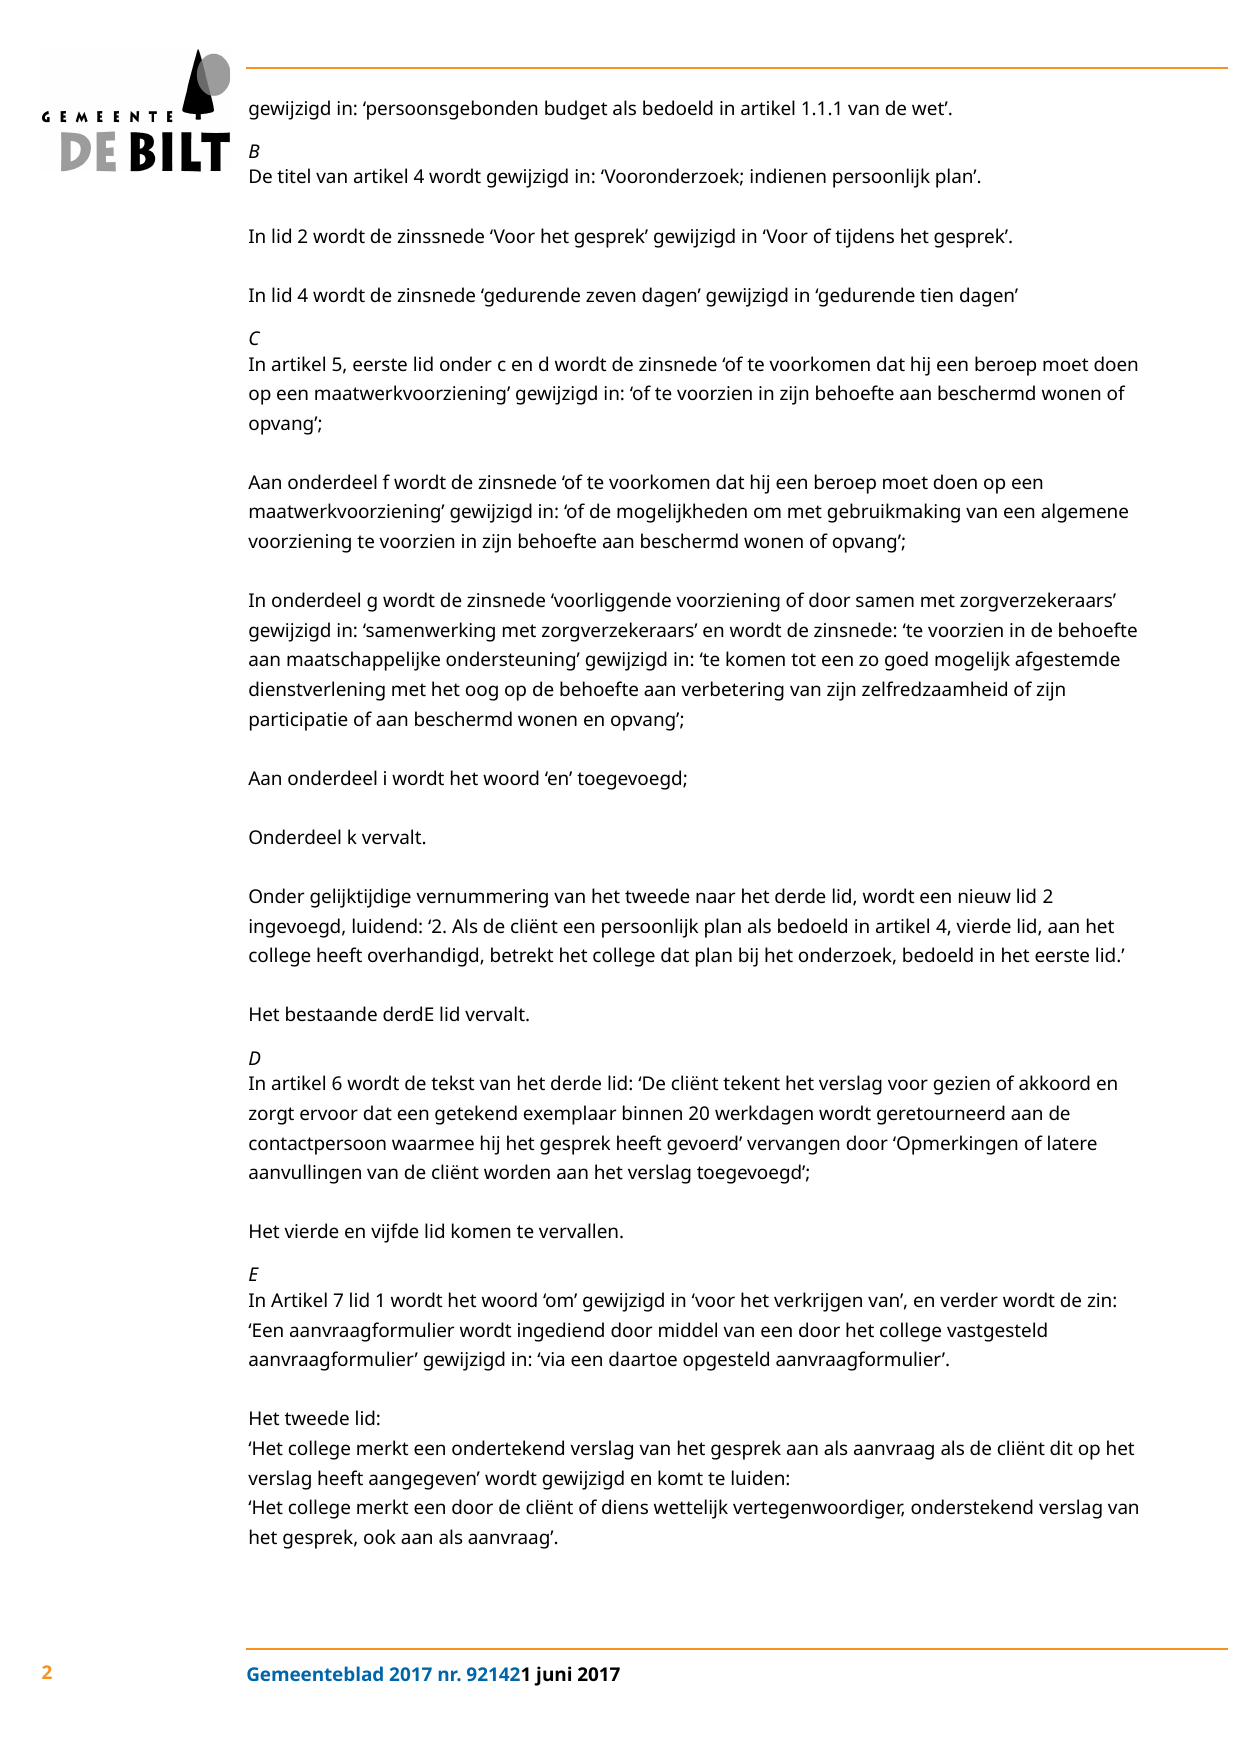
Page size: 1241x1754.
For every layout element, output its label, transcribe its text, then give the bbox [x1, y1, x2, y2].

text B [248, 138, 1152, 164]
text In lid 4 wordt de zinsnede ‘gedurende zeven dagen’ gewijzigd in ‘gedurende tien dagen’ [248, 282, 1152, 308]
text In artikel 6 wordt de tekst van het derde lid: ‘De cliënt tekent het verslag voor gezien of akkoord en zorgt ervoor dat een getekend exemplaar binnen 20 werkdagen wordt geretourneerd aan de contactpersoon waarmee hij het gesprek heeft gevoerd’ vervangen door ‘Opmerkingen of latere aanvullingen van de cliënt worden aan het verslag toegevoegd’; [248, 1071, 1152, 1185]
text In artikel 5, eerste lid onder c en d wordt de zinsnede ‘of te voorkomen dat hij een beroep moet doen op een maatwerkvoorziening’ gewijzigd in: ‘of te voorzien in zijn behoefte aan beschermd wonen of opvang’; [248, 351, 1152, 436]
text Het tweede lid: [248, 1406, 1152, 1431]
text In Artikel 7 lid 1 wordt het woord ‘om’ gewijzigd in ‘voor het verkrijgen van’, en verder wordt de zin: ‘Een aanvraagformulier wordt ingediend door middel van een door het college vastgesteld aanvraagformulier’ gewijzigd in: ‘via een daartoe opgesteld aanvraagformulier’. [248, 1287, 1152, 1372]
text Aan onderdeel i wordt het woord ‘en’ toegevoegd; [248, 765, 1152, 791]
text Het vierde en vijfde lid komen te vervallen. [248, 1218, 1152, 1244]
picture [41, 47, 231, 172]
text gewijzigd in: ‘persoonsgebonden budget als bedoeld in artikel 1.1.1 van de wet’. [248, 95, 1152, 121]
text C [248, 325, 1152, 351]
text De titel van artikel 4 wordt gewijzigd in: ‘Vooronderzoek; indienen persoonlijk plan’. [248, 164, 1152, 189]
text In onderdeel g wordt de zinsnede ‘voorliggende voorziening of door samen met zorgverzekeraars’ gewijzigd in: ‘samenwerking met zorgverzekeraars’ en wordt de zinsnede: ‘te voorzien in de behoefte aan maatschappelijke ondersteuning’ gewijzigd in: ‘te komen tot een zo goed mogelijk afgestemde dienstverlening met het oog op de behoefte aan verbetering van zijn zelfredzaamheid of zijn participatie of aan beschermd wonen en opvang’; [248, 587, 1152, 732]
text In lid 2 wordt de zinssnede ‘Voor het gesprek’ gewijzigd in ‘Voor of tijdens het gesprek’. [248, 223, 1152, 248]
text D [248, 1045, 1152, 1071]
text Onder gelijktijdige vernummering van het tweede naar het derde lid, wordt een nieuw lid 2 ingevoegd, luidend: ‘2. Als de cliënt een persoonlijk plan als bedoeld in artikel 4, vierde lid, aan het college heeft overhandigd, betrekt het college dat plan bij het onderzoek, bedoeld in het eerste lid.’ [248, 883, 1152, 968]
text Aan onderdeel f wordt de zinsnede ‘of te voorkomen dat hij een beroep moet doen op een maatwerkvoorziening’ gewijzigd in: ‘of de mogelijkheden om met gebruikmaking van een algemene voorziening te voorzien in zijn behoefte aan beschermd wonen of opvang’; [248, 469, 1152, 554]
text Onderdeel k vervalt. [248, 824, 1152, 850]
text Het bestaande derdE lid vervalt. [248, 1002, 1152, 1027]
text ‘Het college merkt een ondertekend verslag van het gesprek aan als aanvraag als de cliënt dit op het verslag heeft aangegeven’ wordt gewijzigd en komt te luiden: [248, 1435, 1152, 1491]
text ‘Het college merkt een door de cliënt of diens wettelijk vertegenwoordiger, onderstekend verslag van het gesprek, ook aan als aanvraag’. [248, 1494, 1152, 1550]
text E [248, 1262, 1152, 1287]
